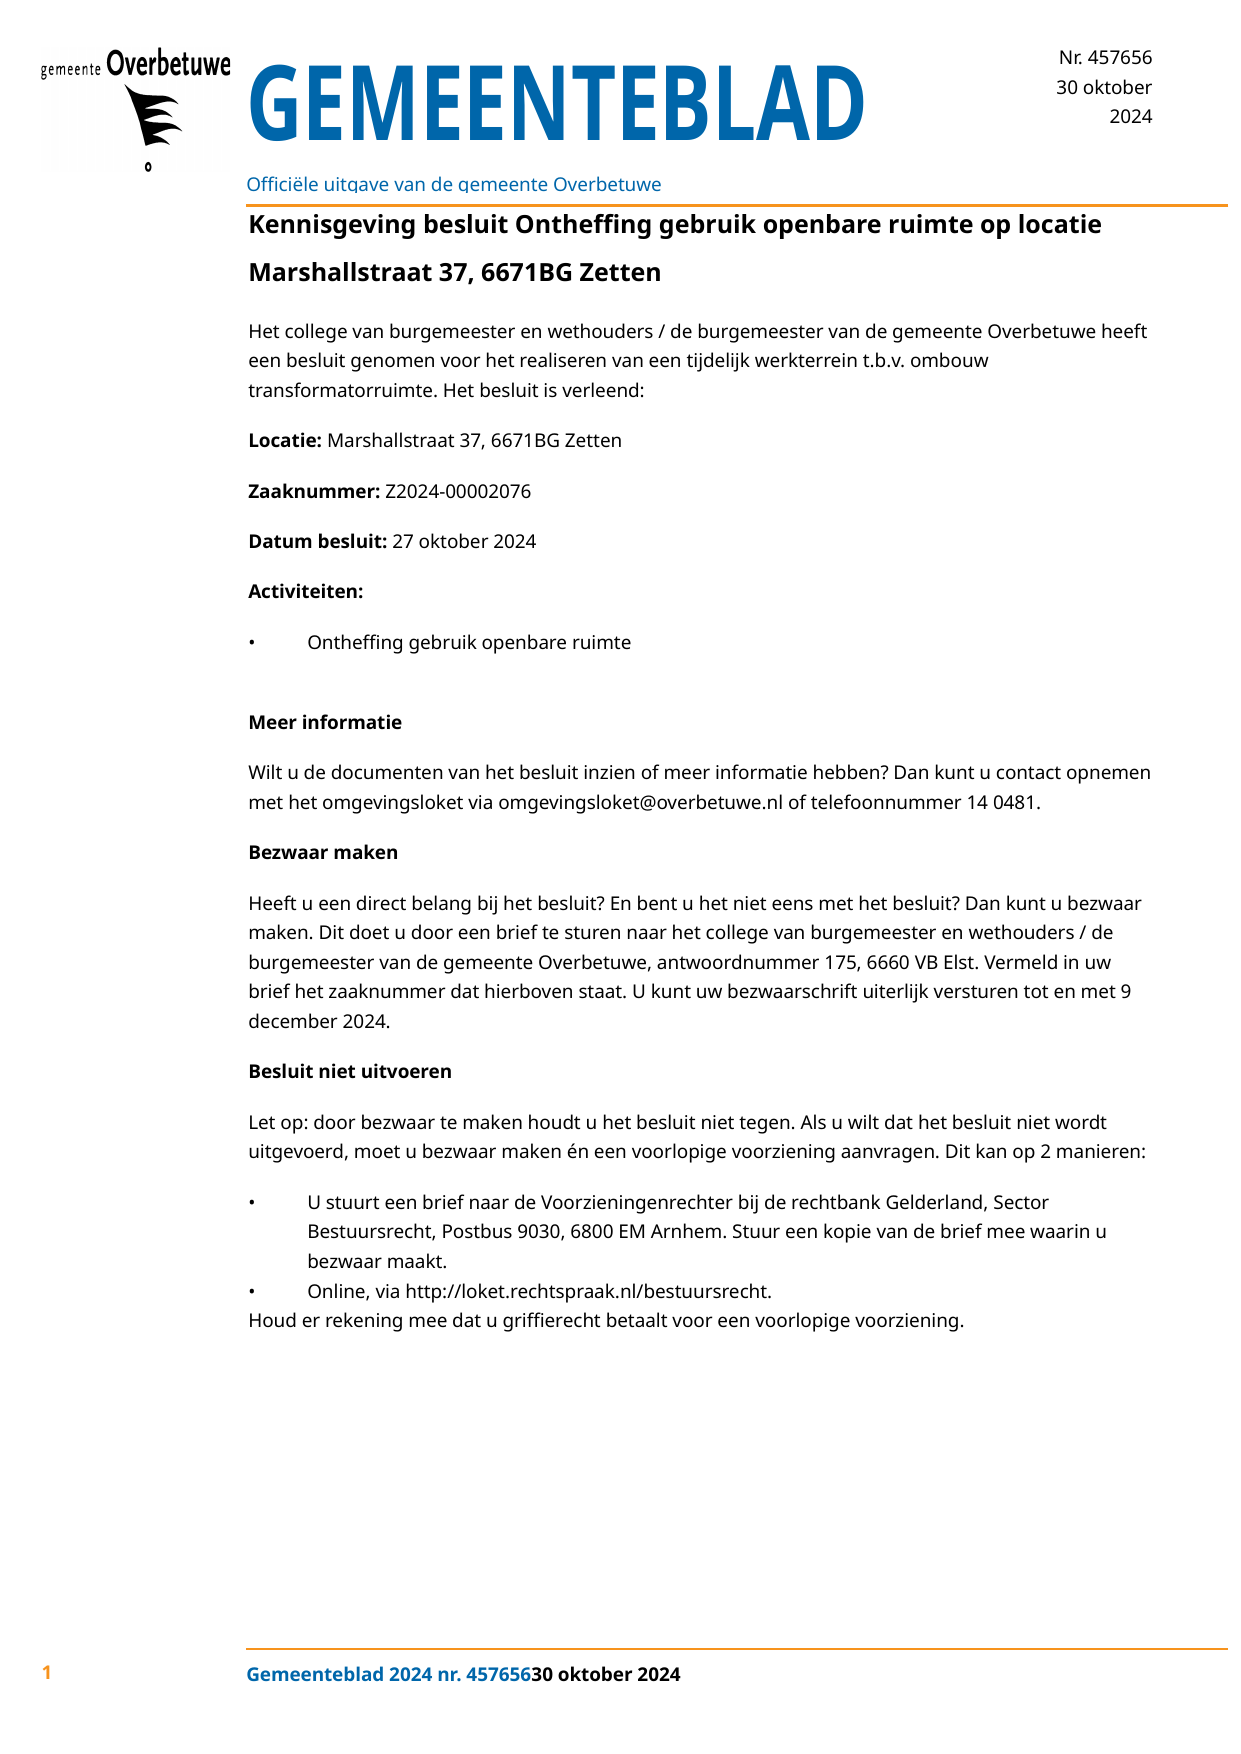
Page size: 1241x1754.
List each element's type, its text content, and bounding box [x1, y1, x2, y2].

text Datum besluit: 27 oktober 2024 [248, 528, 1152, 554]
text Activiteiten: [248, 579, 1152, 604]
list Online, via http://loket.rechtspraak.nl/bestuursrecht. [248, 1278, 1152, 1304]
text Heeft u een direct belang bij het besluit? En bent u het niet eens met het besluit? Dan kunt u bezwaar maken. Dit doet u door een brief te sturen naar het college van burgemeester en wethouders / de burgemeester van de gemeente Overbetuwe, antwoordnummer 175, 6660 VB Elst. Vermeld in uw brief het zaaknummer dat hierboven staat. U kunt uw bezwaarschrift uiterlijk versturen tot en met 9 december 2024. [248, 890, 1152, 1034]
text Besluit niet uitvoeren [248, 1059, 1152, 1084]
text Kennisgeving besluit Ontheffing gebruik openbare ruimte op locatie Marshallstraat 37, 6671BG Zetten [248, 207, 1152, 288]
list Ontheffing gebruik openbare ruimte [248, 629, 1152, 655]
text Houd er rekening mee dat u griffierecht betaalt voor een voorlopige voorziening. [248, 1307, 1152, 1333]
text Zaaknummer: Z2024-00002076 [248, 478, 1152, 504]
text Het college van burgemeester en wethouders / de burgemeester van de gemeente Overbetuwe heeft een besluit genomen voor het realiseren van een tijdelijk werkterrein t.b.v. ombouw transformatorruimte. Het besluit is verleend: [248, 318, 1152, 403]
text Let op: door bezwaar te maken houdt u het besluit niet tegen. Als u wilt dat het besluit niet wordt uitgevoerd, moet u bezwaar maken én een voorlopige voorziening aanvragen. Dit kan op 2 manieren: [248, 1109, 1152, 1164]
text Wilt u de documenten van het besluit inzien of meer informatie hebben? Dan kunt u contact opnemen met het omgevingsloket via omgevingsloket@overbetuwe.nl of telefoonnummer 14 0481. [248, 759, 1152, 815]
text Bezwaar maken [248, 839, 1152, 865]
picture [41, 47, 231, 172]
text Locatie: Marshallstraat 37, 6671BG Zetten [248, 427, 1152, 453]
list U stuurt een brief naar de Voorzieningenrechter bij de rechtbank Gelderland, Sector Bestuursrecht, Postbus 9030, 6800 EM Arnhem. Stuur een kopie van de brief mee waarin u bezwaar maakt. [248, 1189, 1152, 1274]
text Meer informatie [248, 709, 1152, 735]
